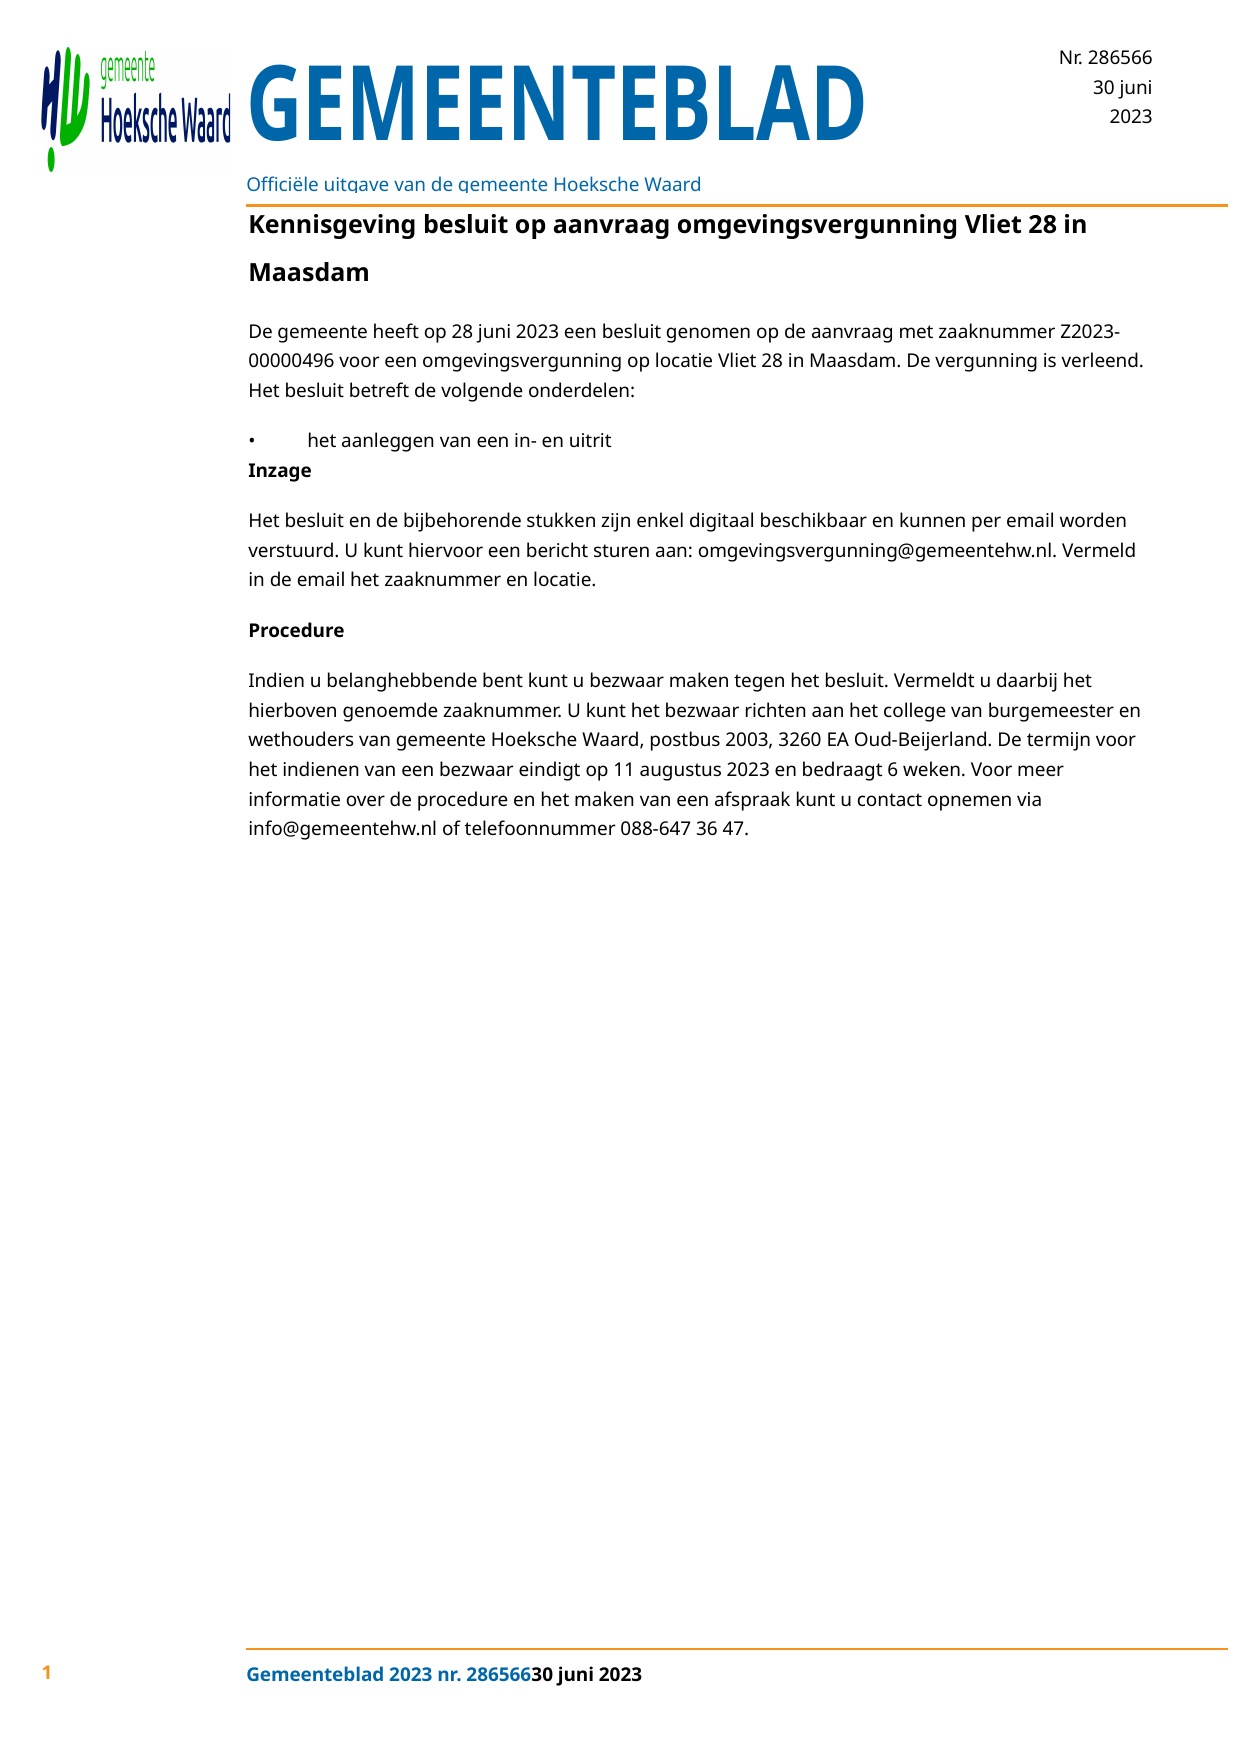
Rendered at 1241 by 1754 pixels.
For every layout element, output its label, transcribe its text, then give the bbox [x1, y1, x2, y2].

picture [41, 47, 231, 172]
text De gemeente heeft op 28 juni 2023 een besluit genomen op de aanvraag met zaaknummer Z2023-00000496 voor een omgevingsvergunning op locatie Vliet 28 in Maasdam. De vergunning is verleend. Het besluit betreft de volgende onderdelen: [248, 318, 1152, 403]
text Indien u belanghebbende bent kunt u bezwaar maken tegen het besluit. Vermeldt u daarbij het hierboven genoemde zaaknummer. U kunt het bezwaar richten aan het college van burgemeester en wethouders van gemeente Hoeksche Waard, postbus 2003, 3260 EA Oud-Beijerland. De termijn voor het indienen van een bezwaar eindigt op 11 augustus 2023 en bedraagt 6 weken. Voor meer informatie over de procedure en het maken van een afspraak kunt u contact opnemen via info@gemeentehw.nl of telefoonnummer 088-647 36 47. [248, 667, 1152, 841]
text Kennisgeving besluit op aanvraag omgevingsvergunning Vliet 28 in Maasdam [248, 207, 1152, 288]
text Het besluit en de bijbehorende stukken zijn enkel digitaal beschikbaar en kunnen per email worden verstuurd. U kunt hiervoor een bericht sturen aan: omgevingsvergunning@gemeentehw.nl. Vermeld in de email het zaaknummer en locatie. [248, 507, 1152, 592]
list het aanleggen van een in- en uitrit [248, 427, 1152, 453]
text Inzage [248, 457, 1152, 483]
text Procedure [248, 617, 1152, 643]
